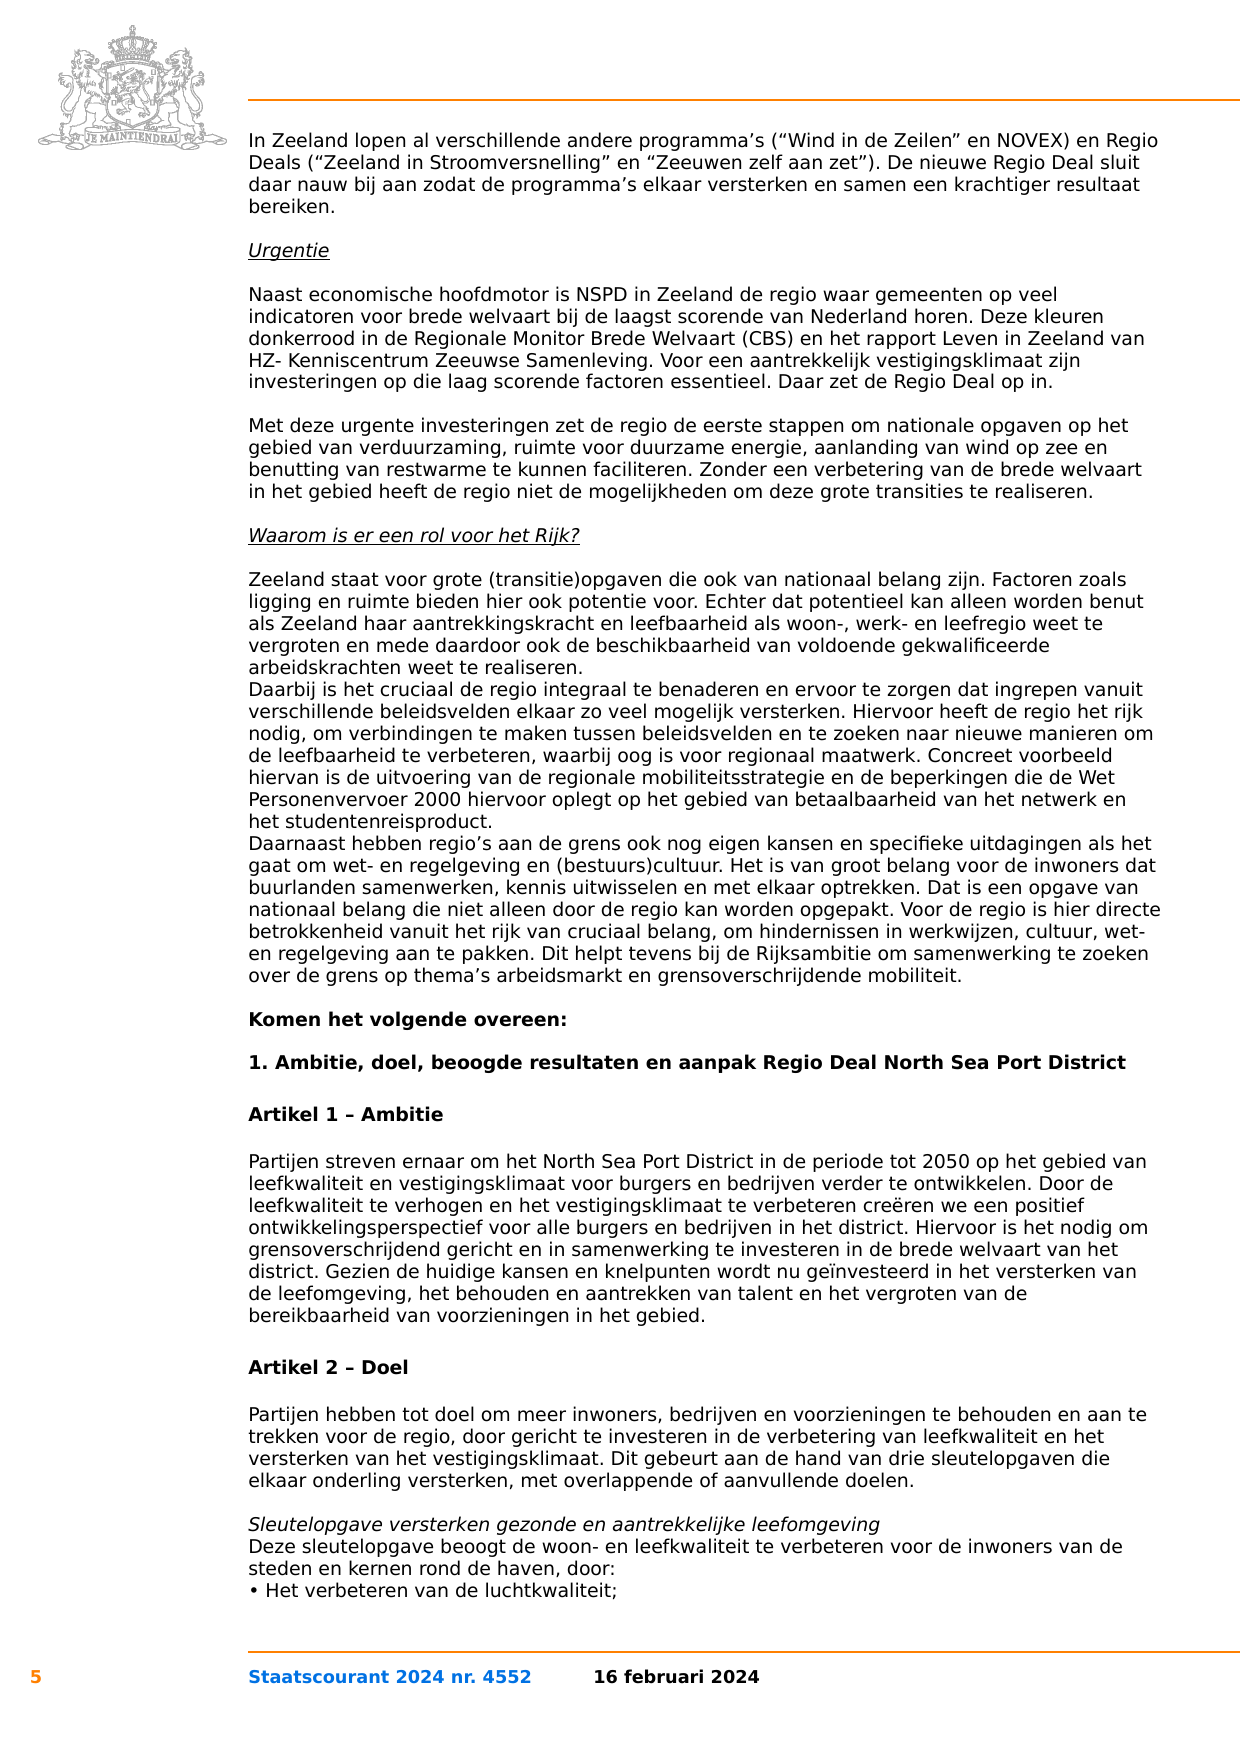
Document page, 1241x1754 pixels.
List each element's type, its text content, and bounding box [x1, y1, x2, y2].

text Daarbij is het cruciaal de regio integraal te benaderen en ervoor te zorgen dat ingrepen vanuit verschillende beleidsvelden elkaar zo veel mogelijk versterken. Hiervoor heeft de regio het rijk nodig, om verbindingen te maken tussen beleidsvelden en te zoeken naar nieuwe manieren om de leefbaarheid te verbeteren, waarbij oog is voor regionaal maatwerk. Concreet voorbeeld hiervan is de uitvoering van de regionale mobiliteitsstrategie en de beperkingen die de Wet Personenvervoer 2000 hiervoor oplegt op het gebied van betaalbaarheid van het netwerk en het studentenreisproduct. [248, 679, 1163, 833]
text Deze sleutelopgave beoogt de woon- en leefkwaliteit te verbeteren voor de inwoners van de steden en kernen rond de haven, door: [248, 1536, 1163, 1580]
text Daarnaast hebben regio’s aan de grens ook nog eigen kansen en specifieke uitdagingen als het gaat om wet- en regelgeving en (bestuurs)cultuur. Het is van groot belang voor de inwoners dat buurlanden samenwerken, kennis uitwisselen en met elkaar optrekken. Dat is een opgave van nationaal belang die niet alleen door de regio kan worden opgepakt. Voor de regio is hier directe betrokkenheid vanuit het rijk van cruciaal belang, om hindernissen in werkwijzen, cultuur, wet- en regelgeving aan te pakken. Dit helpt tevens bij de Rijksambitie om samenwerking te zoeken over de grens op thema’s arbeidsmarkt en grensoverschrijdende mobiliteit. [248, 833, 1163, 987]
text • Het verbeteren van de luchtkwaliteit; [248, 1580, 1163, 1602]
subtitle Waarom is er een rol voor het Rijk? [248, 525, 1163, 547]
subtitle Urgentie [248, 240, 1163, 262]
subtitle Artikel 2 – Doel [248, 1357, 1163, 1379]
text Partijen streven ernaar om het North Sea Port District in de periode tot 2050 op het gebied van leefkwaliteit en vestigingsklimaat voor burgers en bedrijven verder te ontwikkelen. Door de leefkwaliteit te verhogen en het vestigingsklimaat te verbeteren creëren we een positief ontwikkelingsperspectief voor alle burgers en bedrijven in het district. Hiervoor is het nodig om grensoverschrijdend gericht en in samenwerking te investeren in de brede welvaart van het district. Gezien de huidige kansen en knelpunten wordt nu geïnvesteerd in het versterken van de leefomgeving, het behouden en aantrekken van talent en het vergroten van de bereikbaarheid van voorzieningen in het gebied. [248, 1151, 1163, 1327]
text Zeeland staat voor grote (transitie)opgaven die ook van nationaal belang zijn. Factoren zoals ligging en ruimte bieden hier ook potentie voor. Echter dat potentieel kan alleen worden benut als Zeeland haar aantrekkingskracht en leefbaarheid als woon-, werk- en leefregio weet te vergroten en mede daardoor ook de beschikbaarheid van voldoende gekwalificeerde arbeidskrachten weet te realiseren. [248, 569, 1163, 679]
text Naast economische hoofdmotor is NSPD in Zeeland de regio waar gemeenten op veel indicatoren voor brede welvaart bij de laagst scorende van Nederland horen. Deze kleuren donkerrood in de Regionale Monitor Brede Welvaart (CBS) en het rapport Leven in Zeeland van HZ- Kenniscentrum Zeeuwse Samenleving. Voor een aantrekkelijk vestigingsklimaat zijn investeringen op die laag scorende factoren essentieel. Daar zet de Regio Deal op in. [248, 283, 1163, 393]
subtitle Artikel 1 – Ambitie [248, 1104, 1163, 1126]
subtitle Sleutelopgave versterken gezonde en aantrekkelijke leefomgeving [248, 1514, 1163, 1536]
text Partijen hebben tot doel om meer inwoners, bedrijven en voorzieningen te behouden en aan te trekken voor de regio, door gericht te investeren in de verbetering van leefkwaliteit en het versterken van het vestigingsklimaat. Dit gebeurt aan de hand van drie sleutelopgaven die elkaar onderling versterken, met overlappende of aanvullende doelen. [248, 1404, 1163, 1492]
picture [38, 25, 227, 150]
text In Zeeland lopen al verschillende andere programma’s (“Wind in de Zeilen” en NOVEX) en Regio Deals (“Zeeland in Stroomversnelling” en “Zeeuwen zelf aan zet”). De nieuwe Regio Deal sluit daar nauw bij aan zodat de programma’s elkaar versterken en samen een krachtiger resultaat bereiken. [248, 130, 1163, 218]
text Met deze urgente investeringen zet de regio de eerste stappen om nationale opgaven op het gebied van verduurzaming, ruimte voor duurzame energie, aanlanding van wind op zee en benutting van restwarme te kunnen faciliteren. Zonder een verbetering van de brede welvaart in het gebied heeft de regio niet de mogelijkheden om deze grote transities te realiseren. [248, 415, 1163, 503]
text Komen het volgende overeen: [248, 1008, 1163, 1030]
subtitle 1. Ambitie, doel, beoogde resultaten en aanpak Regio Deal North Sea Port District [248, 1052, 1163, 1074]
